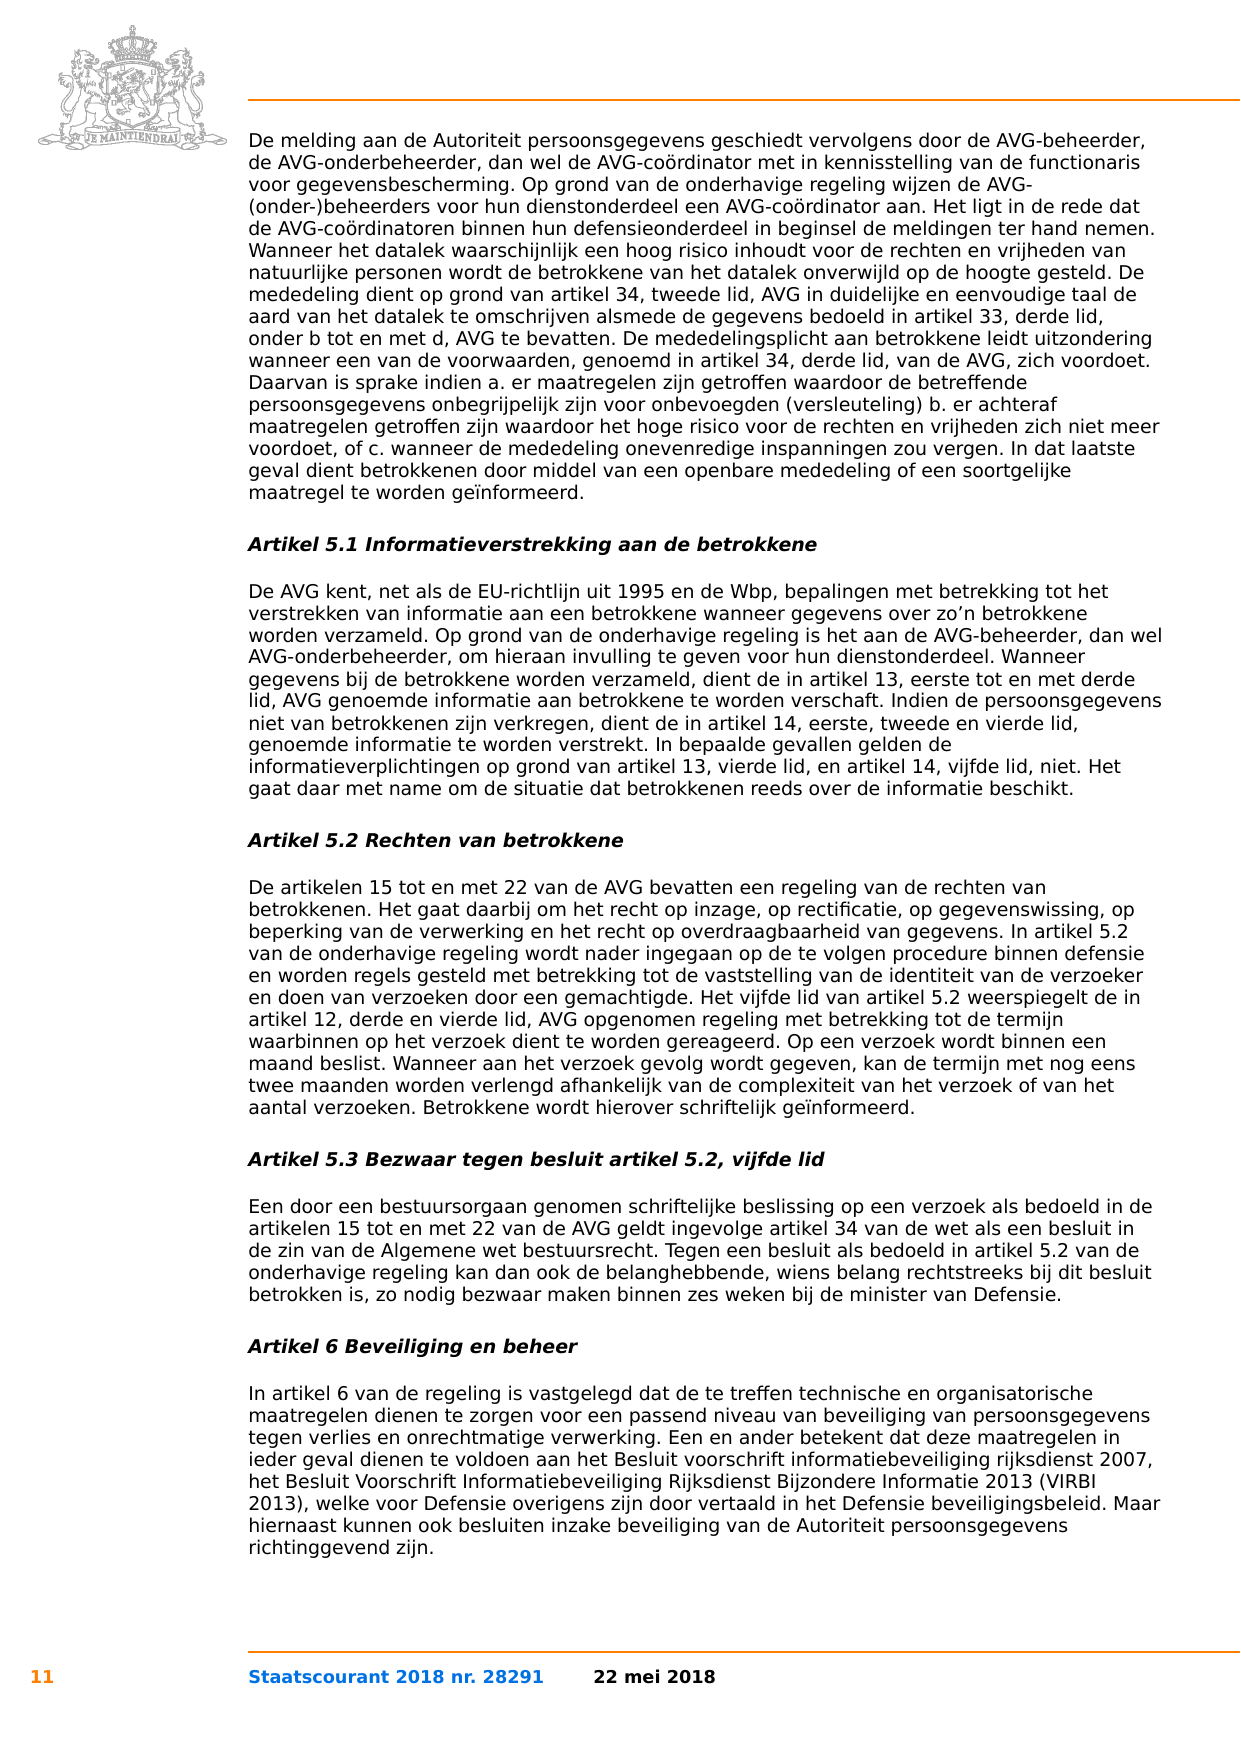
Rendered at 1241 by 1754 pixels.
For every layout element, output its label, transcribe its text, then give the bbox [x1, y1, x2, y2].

text De AVG kent, net als de EU-richtlijn uit 1995 en de Wbp, bepalingen met betrekking tot het verstrekken van informatie aan een betrokkene wanneer gegevens over zo’n betrokkene worden verzameld. Op grond van de onderhavige regeling is het aan de AVG-beheerder, dan wel AVG-onderbeheerder, om hieraan invulling te geven voor hun dienstonderdeel. Wanneer gegevens bij de betrokkene worden verzameld, dient de in artikel 13, eerste tot en met derde lid, AVG genoemde informatie aan betrokkene te worden verschaft. Indien de persoonsgegevens niet van betrokkenen zijn verkregen, dient de in artikel 14, eerste, tweede en vierde lid, genoemde informatie te worden verstrekt. In bepaalde gevallen gelden de informatieverplichtingen op grond van artikel 13, vierde lid, en artikel 14, vijfde lid, niet. Het gaat daar met name om de situatie dat betrokkenen reeds over de informatie beschikt. [248, 581, 1163, 800]
text De melding aan de Autoriteit persoonsgegevens geschiedt vervolgens door de AVG-beheerder, de AVG-onderbeheerder, dan wel de AVG-coördinator met in kennisstelling van de functionaris voor gegevensbescherming. Op grond van de onderhavige regeling wijzen de AVG-(onder-)beheerders voor hun dienstonderdeel een AVG-coördinator aan. Het ligt in de rede dat de AVG-coördinatoren binnen hun defensieonderdeel in beginsel de meldingen ter hand nemen. [248, 130, 1163, 240]
picture [38, 25, 227, 150]
subtitle Artikel 5.2 Rechten van betrokkene [248, 830, 1163, 852]
text Een door een bestuursorgaan genomen schriftelijke beslissing op een verzoek als bedoeld in de artikelen 15 tot en met 22 van de AVG geldt ingevolge artikel 34 van de wet als een besluit in de zin van de Algemene wet bestuursrecht. Tegen een besluit als bedoeld in artikel 5.2 van de onderhavige regeling kan dan ook de belanghebbende, wiens belang rechtstreeks bij dit besluit betrokken is, zo nodig bezwaar maken binnen zes weken bij de minister van Defensie. [248, 1196, 1163, 1306]
subtitle Artikel 6 Beveiliging en beheer [248, 1336, 1163, 1358]
text De artikelen 15 tot en met 22 van de AVG bevatten een regeling van de rechten van betrokkenen. Het gaat daarbij om het recht op inzage, op rectificatie, op gegevenswissing, op beperking van de verwerking en het recht op overdraagbaarheid van gegevens. In artikel 5.2 van de onderhavige regeling wordt nader ingegaan op de te volgen procedure binnen defensie en worden regels gesteld met betrekking tot de vaststelling van de identiteit van de verzoeker en doen van verzoeken door een gemachtigde. Het vijfde lid van artikel 5.2 weerspiegelt de in artikel 12, derde en vierde lid, AVG opgenomen regeling met betrekking tot de termijn waarbinnen op het verzoek dient te worden gereageerd. Op een verzoek wordt binnen een maand beslist. Wanneer aan het verzoek gevolg wordt gegeven, kan de termijn met nog eens twee maanden worden verlengd afhankelijk van de complexiteit van het verzoek of van het aantal verzoeken. Betrokkene wordt hierover schriftelijk geïnformeerd. [248, 877, 1163, 1119]
subtitle Artikel 5.3 Bezwaar tegen besluit artikel 5.2, vijfde lid [248, 1149, 1163, 1171]
text In artikel 6 van de regeling is vastgelegd dat de te treffen technische en organisatorische maatregelen dienen te zorgen voor een passend niveau van beveiliging van persoonsgegevens tegen verlies en onrechtmatige verwerking. Een en ander betekent dat deze maatregelen in ieder geval dienen te voldoen aan het Besluit voorschrift informatiebeveiliging rijksdienst 2007, het Besluit Voorschrift Informatiebeveiliging Rijksdienst Bijzondere Informatie 2013 (VIRBI 2013), welke voor Defensie overigens zijn door vertaald in het Defensie beveiligingsbeleid. Maar hiernaast kunnen ook besluiten inzake beveiliging van de Autoriteit persoonsgegevens richtinggevend zijn. [248, 1383, 1163, 1559]
text Wanneer het datalek waarschijnlijk een hoog risico inhoudt voor de rechten en vrijheden van natuurlijke personen wordt de betrokkene van het datalek onverwijld op de hoogte gesteld. De mededeling dient op grond van artikel 34, tweede lid, AVG in duidelijke en eenvoudige taal de aard van het datalek te omschrijven alsmede de gegevens bedoeld in artikel 33, derde lid, onder b tot en met d, AVG te bevatten. De mededelingsplicht aan betrokkene leidt uitzondering wanneer een van de voorwaarden, genoemd in artikel 34, derde lid, van de AVG, zich voordoet. Daarvan is sprake indien a. er maatregelen zijn getroffen waardoor de betreffende persoonsgegevens onbegrijpelijk zijn voor onbevoegden (versleuteling) b. er achteraf maatregelen getroffen zijn waardoor het hoge risico voor de rechten en vrijheden zich niet meer voordoet, of c. wanneer de mededeling onevenredige inspanningen zou vergen. In dat laatste geval dient betrokkenen door middel van een openbare mededeling of een soortgelijke maatregel te worden geïnformeerd. [248, 240, 1163, 503]
subtitle Artikel 5.1 Informatieverstrekking aan de betrokkene [248, 533, 1163, 556]
